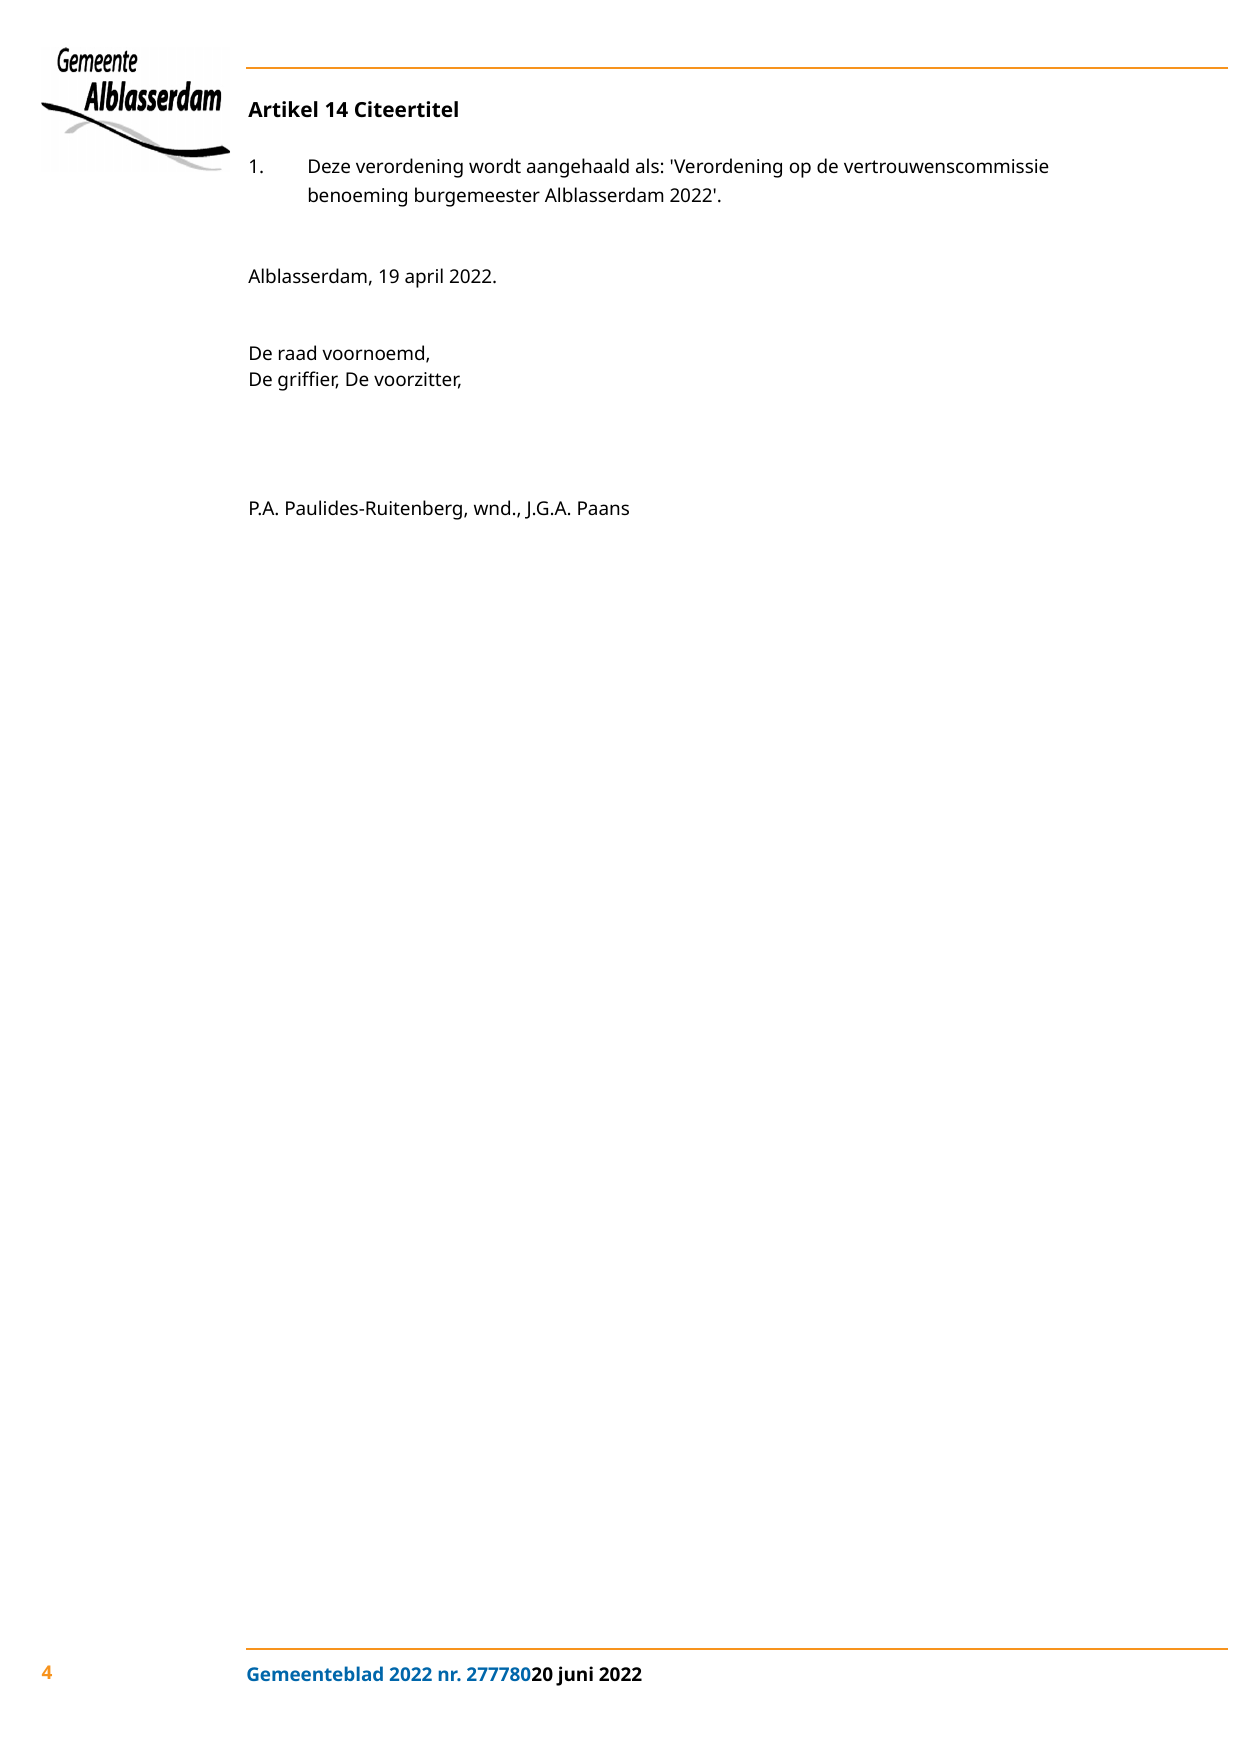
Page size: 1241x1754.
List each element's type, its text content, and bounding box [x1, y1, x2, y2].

list Deze verordening wordt aangehaald als: 'Verordening op de vertrouwenscommissie benoeming burgemeester Alblasserdam 2022'. [248, 153, 1152, 208]
text De griffier, De voorzitter, [248, 366, 1152, 392]
text Alblasserdam, 19 april 2022. [248, 263, 1152, 289]
text Artikel 14 Citeertitel [248, 95, 1152, 123]
text P.A. Paulides-Ruitenberg, wnd., J.G.A. Paans [248, 495, 1152, 521]
picture [41, 47, 231, 172]
text De raad voornoemd, [248, 341, 1152, 366]
